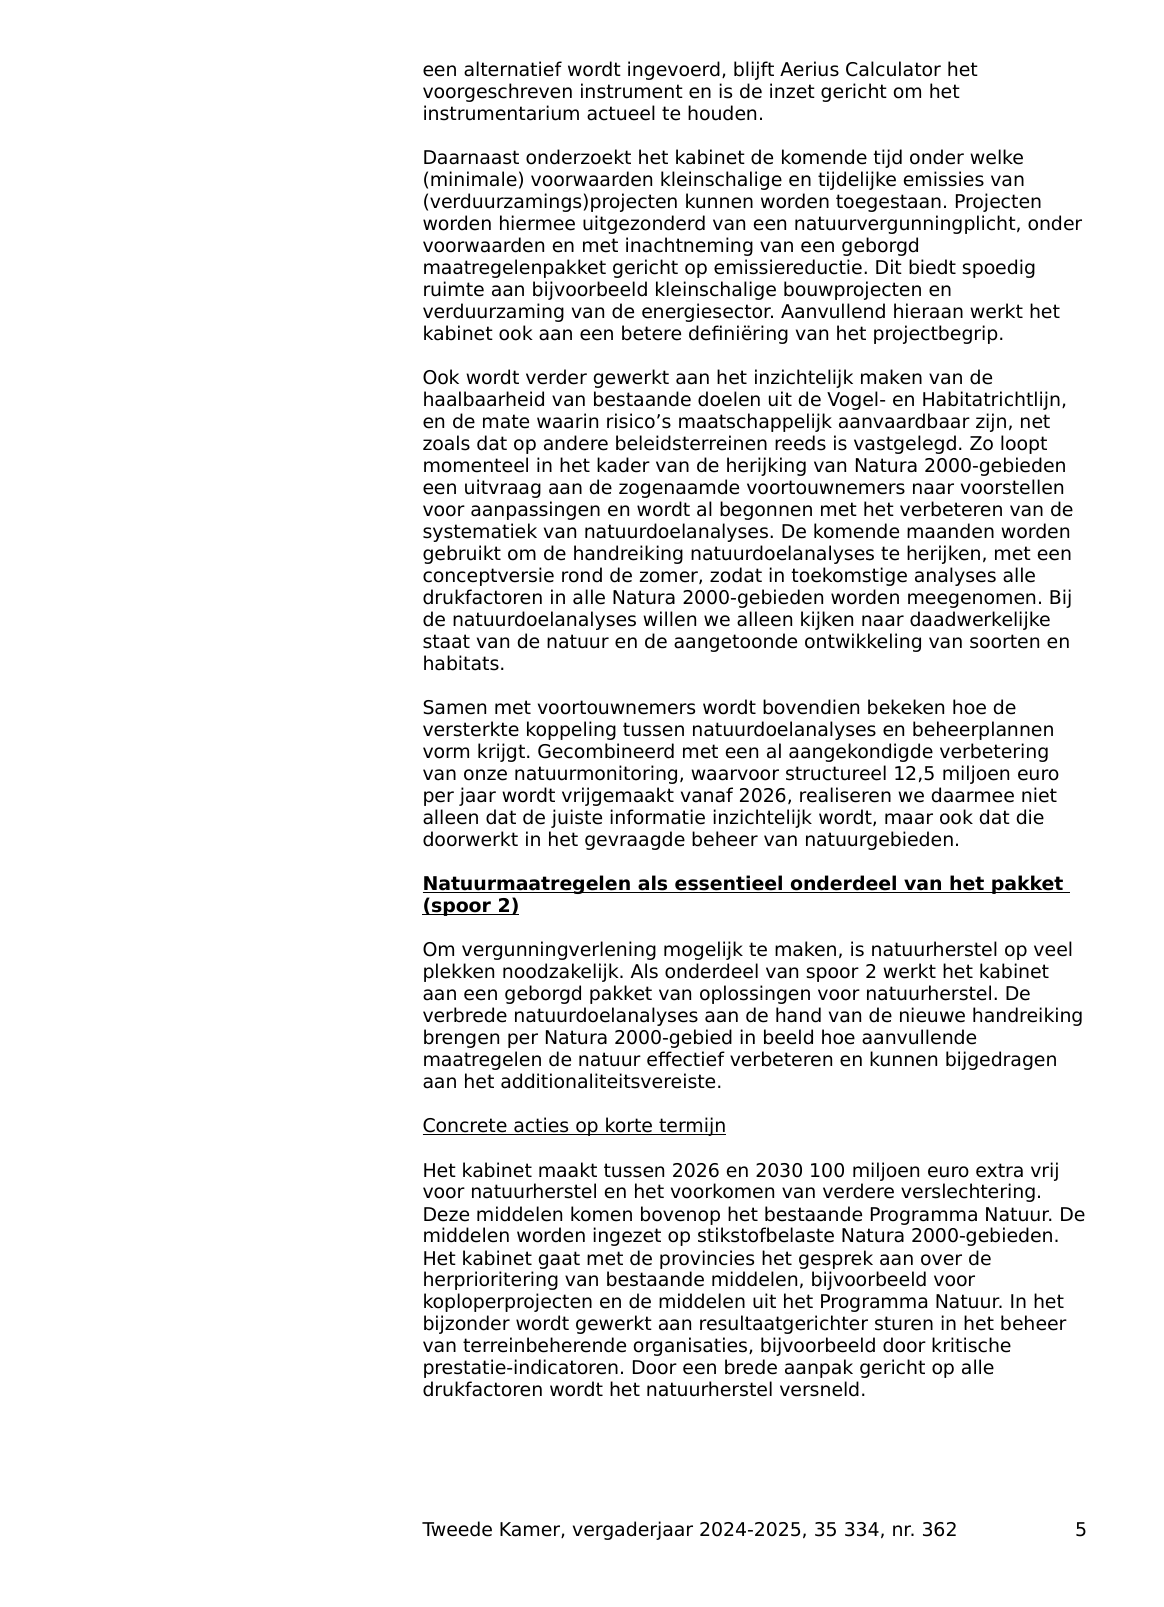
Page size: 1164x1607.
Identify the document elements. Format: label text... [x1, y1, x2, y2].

text een alternatief wordt ingevoerd, blijft Aerius Calculator het voorgeschreven instrument en is de inzet gericht om het instrumentarium actueel te houden. [422, 59, 1087, 125]
subtitle Natuurmaatregelen als essentieel onderdeel van het pakket (spoor 2) [422, 873, 1087, 917]
text Samen met voortouwnemers wordt bovendien bekeken hoe de versterkte koppeling tussen natuurdoelanalyses en beheerplannen vorm krijgt. Gecombineerd met een al aangekondigde verbetering van onze natuurmonitoring, waarvoor structureel 12,5 miljoen euro per jaar wordt vrijgemaakt vanaf 2026, realiseren we daarmee niet alleen dat de juiste informatie inzichtelijk wordt, maar ook dat die doorwerkt in het gevraagde beheer van natuurgebieden. [422, 697, 1087, 851]
text Daarnaast onderzoekt het kabinet de komende tijd onder welke (minimale) voorwaarden kleinschalige en tijdelijke emissies van (verduurzamings)projecten kunnen worden toegestaan. Projecten worden hiermee uitgezonderd van een natuurvergunningplicht, onder voorwaarden en met inachtneming van een geborgd maatregelenpakket gericht op emissiereductie. Dit biedt spoedig ruimte aan bijvoorbeeld kleinschalige bouwprojecten en verduurzaming van de energiesector. Aanvullend hieraan werkt het kabinet ook aan een betere definiëring van het projectbegrip. [422, 147, 1087, 345]
subtitle Concrete acties op korte termijn [422, 1115, 1087, 1137]
text Ook wordt verder gewerkt aan het inzichtelijk maken van de haalbaarheid van bestaande doelen uit de Vogel- en Habitatrichtlijn, en de mate waarin risico’s maatschappelijk aanvaardbaar zijn, net zoals dat op andere beleidsterreinen reeds is vastgelegd. Zo loopt momenteel in het kader van de herijking van Natura 2000-gebieden een uitvraag aan de zogenaamde voortouwnemers naar voorstellen voor aanpassingen en wordt al begonnen met het verbeteren van de systematiek van natuurdoelanalyses. De komende maanden worden gebruikt om de handreiking natuurdoelanalyses te herijken, met een conceptversie rond de zomer, zodat in toekomstige analyses alle drukfactoren in alle Natura 2000-gebieden worden meegenomen. Bij de natuurdoelanalyses willen we alleen kijken naar daadwerkelijke staat van de natuur en de aangetoonde ontwikkeling van soorten en habitats. [422, 367, 1087, 675]
text Om vergunningverlening mogelijk te maken, is natuurherstel op veel plekken noodzakelijk. Als onderdeel van spoor 2 werkt het kabinet aan een geborgd pakket van oplossingen voor natuurherstel. De verbrede natuurdoelanalyses aan de hand van de nieuwe handreiking brengen per Natura 2000-gebied in beeld hoe aanvullende maatregelen de natuur effectief verbeteren en kunnen bijgedragen aan het additionaliteitsvereiste. [422, 939, 1087, 1093]
text Het kabinet maakt tussen 2026 en 2030 100 miljoen euro extra vrij voor natuurherstel en het voorkomen van verdere verslechtering. Deze middelen komen bovenop het bestaande Programma Natuur. De middelen worden ingezet op stikstofbelaste Natura 2000-gebieden. Het kabinet gaat met de provincies het gesprek aan over de herprioritering van bestaande middelen, bijvoorbeeld voor koploperprojecten en de middelen uit het Programma Natuur. In het bijzonder wordt gewerkt aan resultaatgerichter sturen in het beheer van terreinbeherende organisaties, bijvoorbeeld door kritische prestatie-indicatoren. Door een brede aanpak gericht op alle drukfactoren wordt het natuurherstel versneld. [422, 1159, 1087, 1401]
